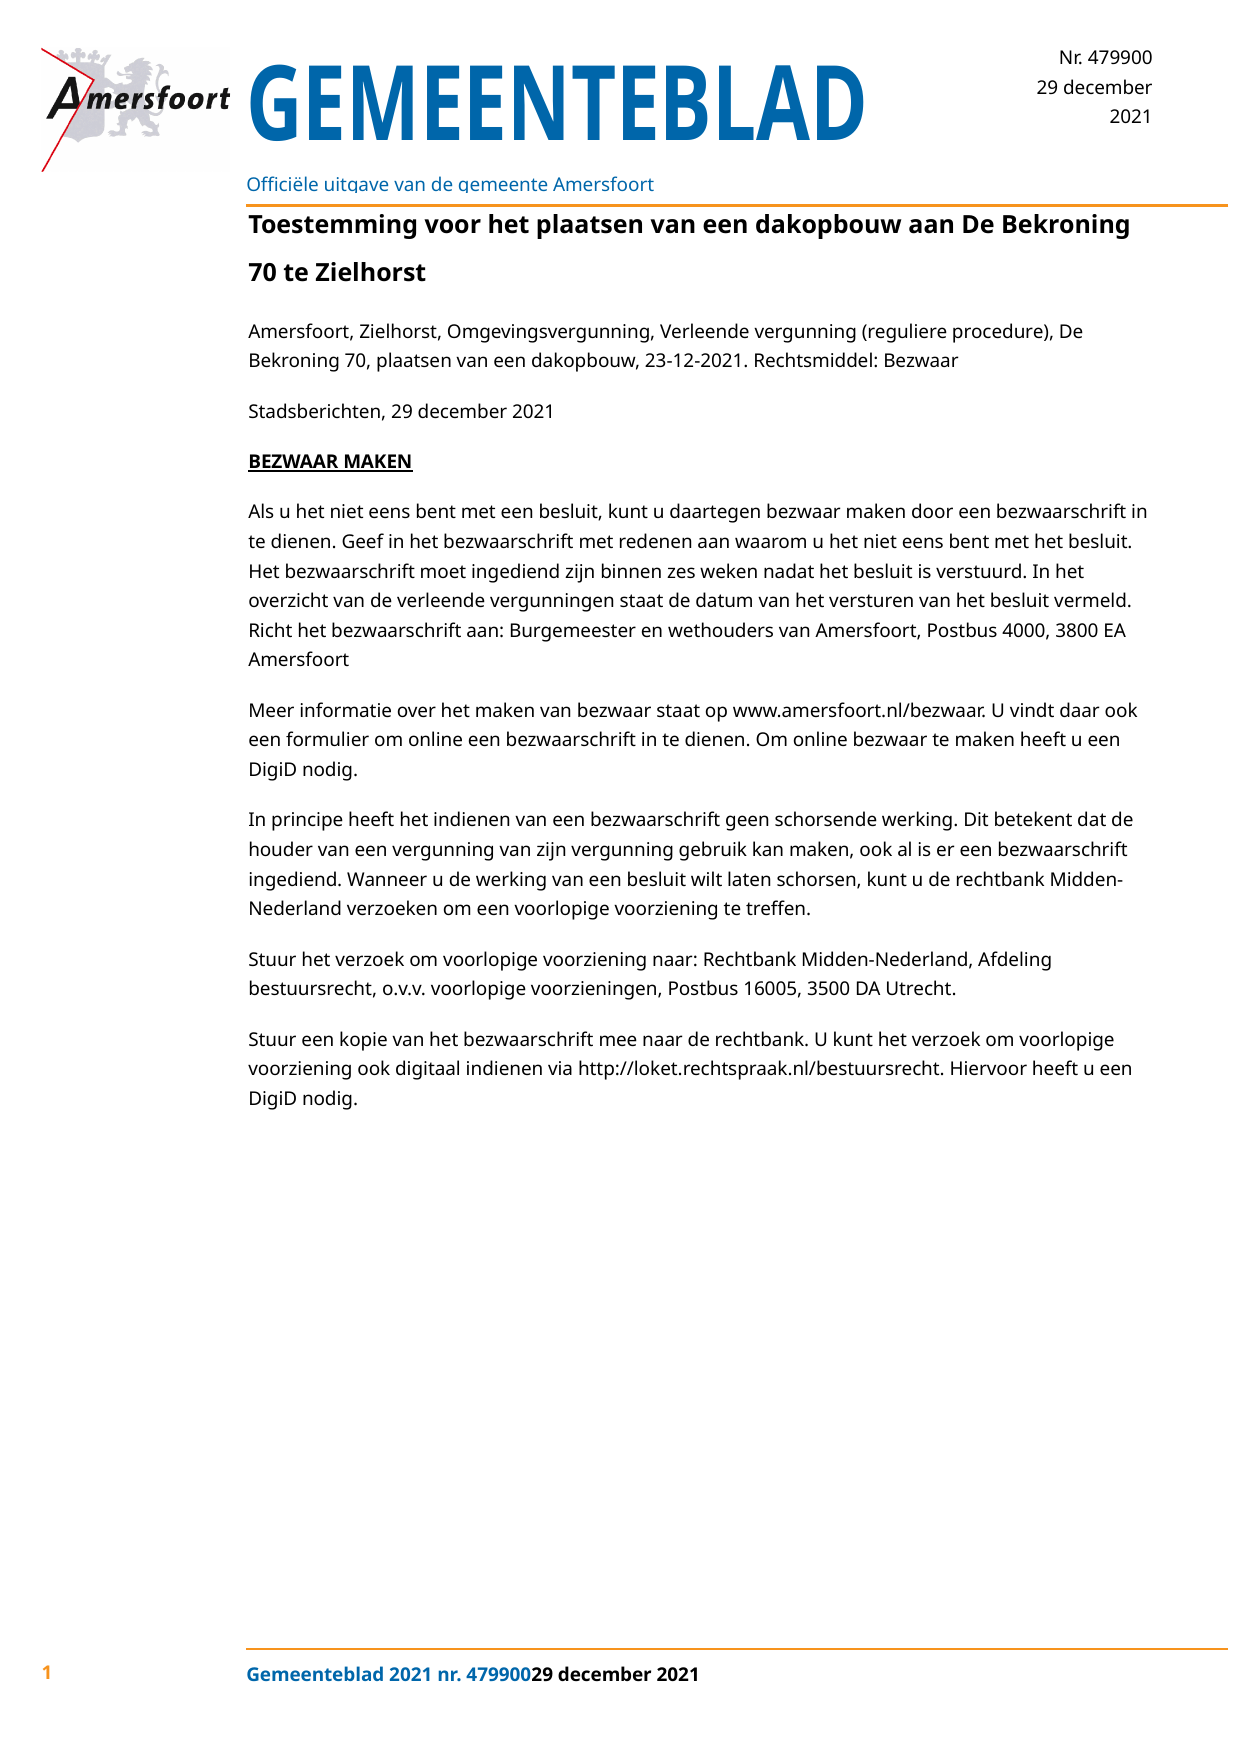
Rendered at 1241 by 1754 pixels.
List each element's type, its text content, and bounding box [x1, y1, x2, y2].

text Als u het niet eens bent met een besluit, kunt u daartegen bezwaar maken door een bezwaarschrift in te dienen. Geef in het bezwaarschrift met redenen aan waarom u het niet eens bent met het besluit. Het bezwaarschrift moet ingediend zijn binnen zes weken nadat het besluit is verstuurd. In het overzicht van de verleende vergunningen staat de datum van het versturen van het besluit vermeld. Richt het bezwaarschrift aan: Burgemeester en wethouders van Amersfoort, Postbus 4000, 3800 EA Amersfoort [248, 499, 1152, 672]
text Amersfoort, Zielhorst, Omgevingsvergunning, Verleende vergunning (reguliere procedure), De Bekroning 70, plaatsen van een dakopbouw, 23-12-2021. Rechtsmiddel: Bezwaar [248, 318, 1152, 373]
picture [41, 47, 231, 172]
text BEZWAAR MAKEN [248, 448, 1152, 474]
text Stuur een kopie van het bezwaarschrift mee naar de rechtbank. U kunt het verzoek om voorlopige voorziening ook digitaal indienen via http://loket.rechtspraak.nl/bestuursrecht. Hiervoor heeft u een DigiD nodig. [248, 1026, 1152, 1111]
text Stuur het verzoek om voorlopige voorziening naar: Rechtbank Midden-Nederland, Afdeling bestuursrecht, o.v.v. voorlopige voorzieningen, Postbus 16005, 3500 DA Utrecht. [248, 946, 1152, 1001]
text Stadsberichten, 29 december 2021 [248, 398, 1152, 424]
text Meer informatie over het maken van bezwaar staat op www.amersfoort.nl/bezwaar. U vindt daar ook een formulier om online een bezwaarschrift in te dienen. Om online bezwaar te maken heeft u een DigiD nodig. [248, 697, 1152, 782]
text In principe heeft het indienen van een bezwaarschrift geen schorsende werking. Dit betekent dat de houder van een vergunning van zijn vergunning gebruik kan maken, ook al is er een bezwaarschrift ingediend. Wanneer u de werking van een besluit wilt laten schorsen, kunt u de rechtbank Midden-Nederland verzoeken om een voorlopige voorziening te treffen. [248, 807, 1152, 921]
text Toestemming voor het plaatsen van een dakopbouw aan De Bekroning 70 te Zielhorst [248, 207, 1152, 288]
